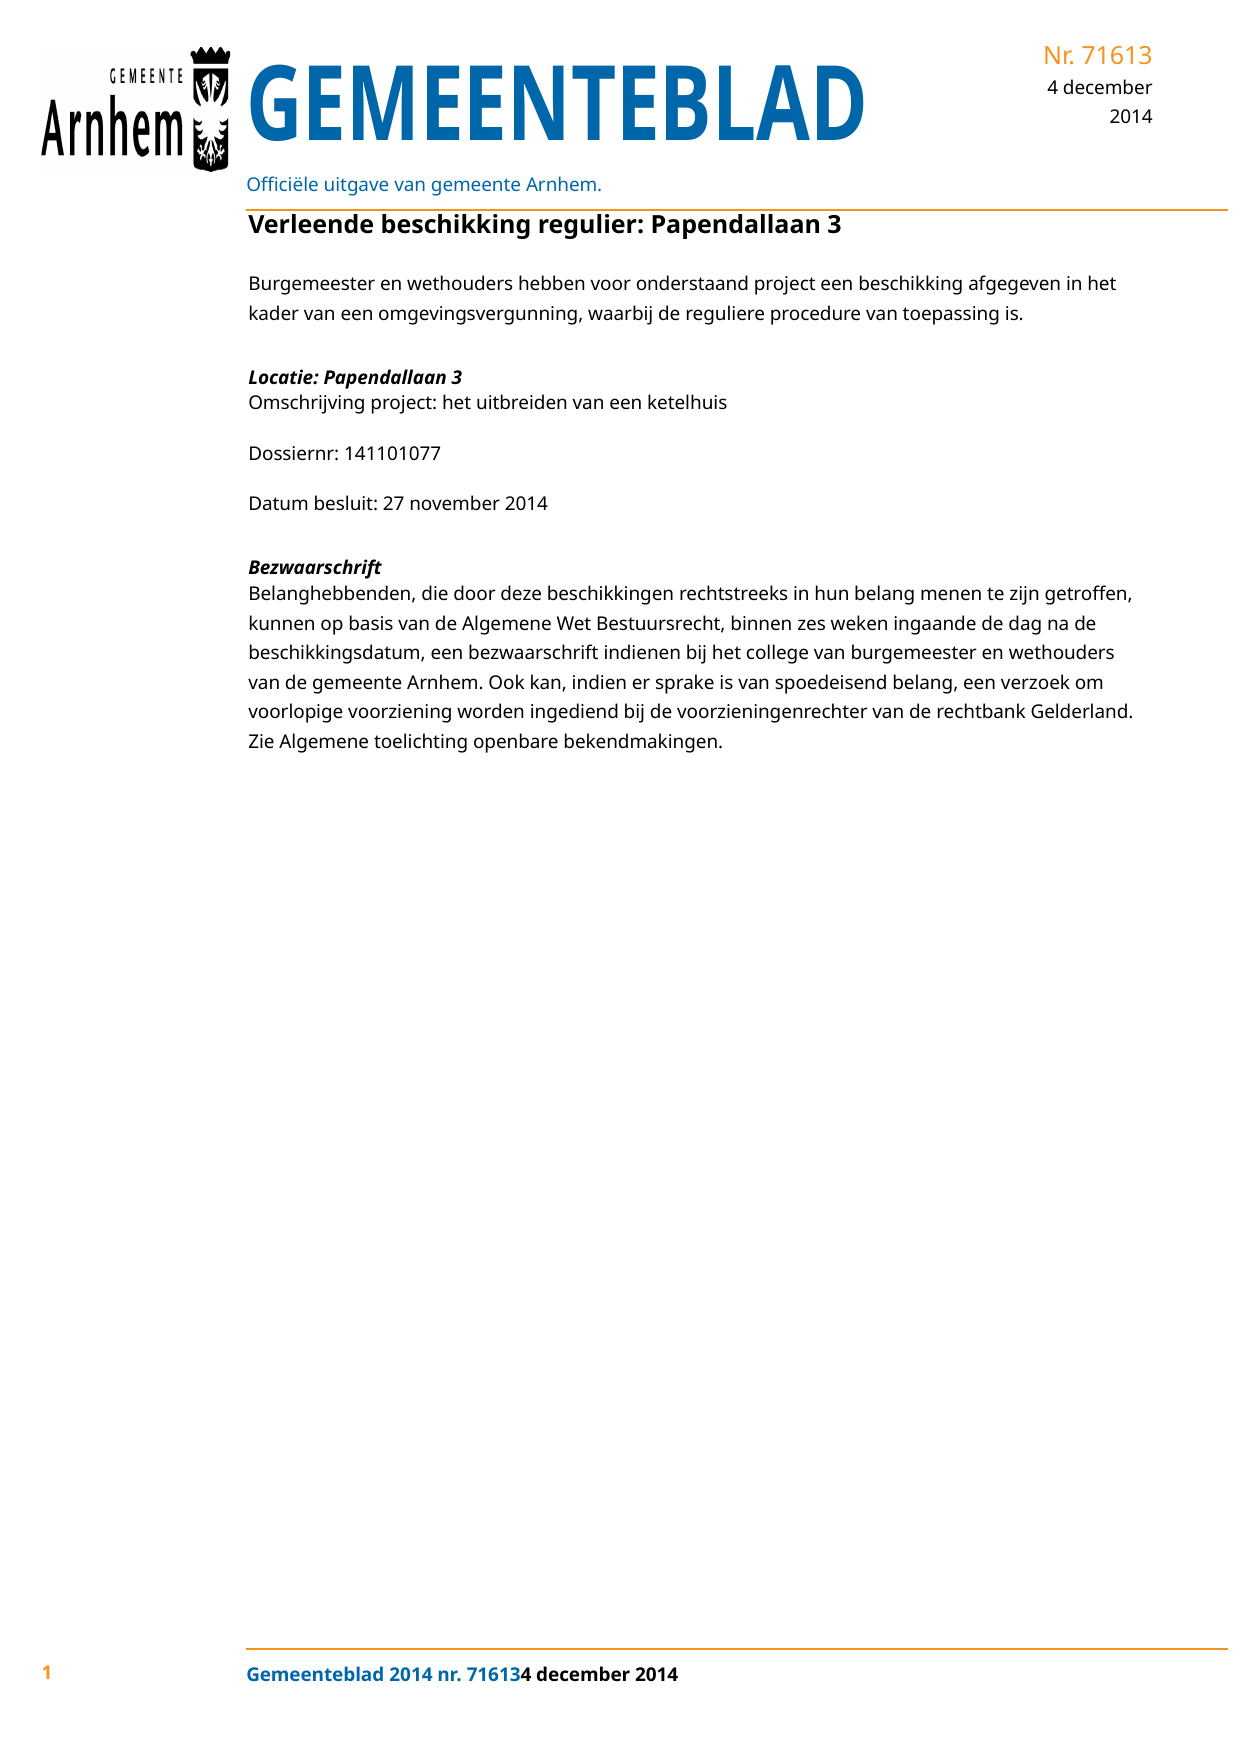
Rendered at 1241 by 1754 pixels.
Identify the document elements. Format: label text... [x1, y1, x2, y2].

text Belanghebbenden, die door deze beschikkingen rechtstreeks in hun belang menen te zijn getroffen, kunnen op basis van de Algemene Wet Bestuursrecht, binnen zes weken ingaande de dag na de beschikkingsdatum, een bezwaarschrift indienen bij het college van burgemeester en wethouders van de gemeente Arnhem. Ook kan, indien er sprake is van spoedeisend belang, een verzoek om voorlopige voorziening worden ingediend bij de voorzieningenrechter van de rechtbank Gelderland. Zie Algemene toelichting openbare bekendmakingen. [248, 580, 1152, 754]
text Datum besluit: 27 november 2014 [248, 490, 1152, 516]
text Verleende beschikking regulier: Papendallaan 3 [248, 211, 1152, 241]
text Locatie: Papendallaan 3 [248, 364, 1152, 389]
text Omschrijving project: het uitbreiden van een ketelhuis [248, 389, 1152, 415]
text Bezwaarschrift [248, 554, 1152, 580]
text Burgemeester en wethouders hebben voor onderstaand project een beschikking afgegeven in het kader van een omgevingsvergunning, waarbij de reguliere procedure van toepassing is. [248, 270, 1152, 326]
text Dossiernr: 141101077 [248, 440, 1152, 466]
picture [41, 47, 231, 172]
